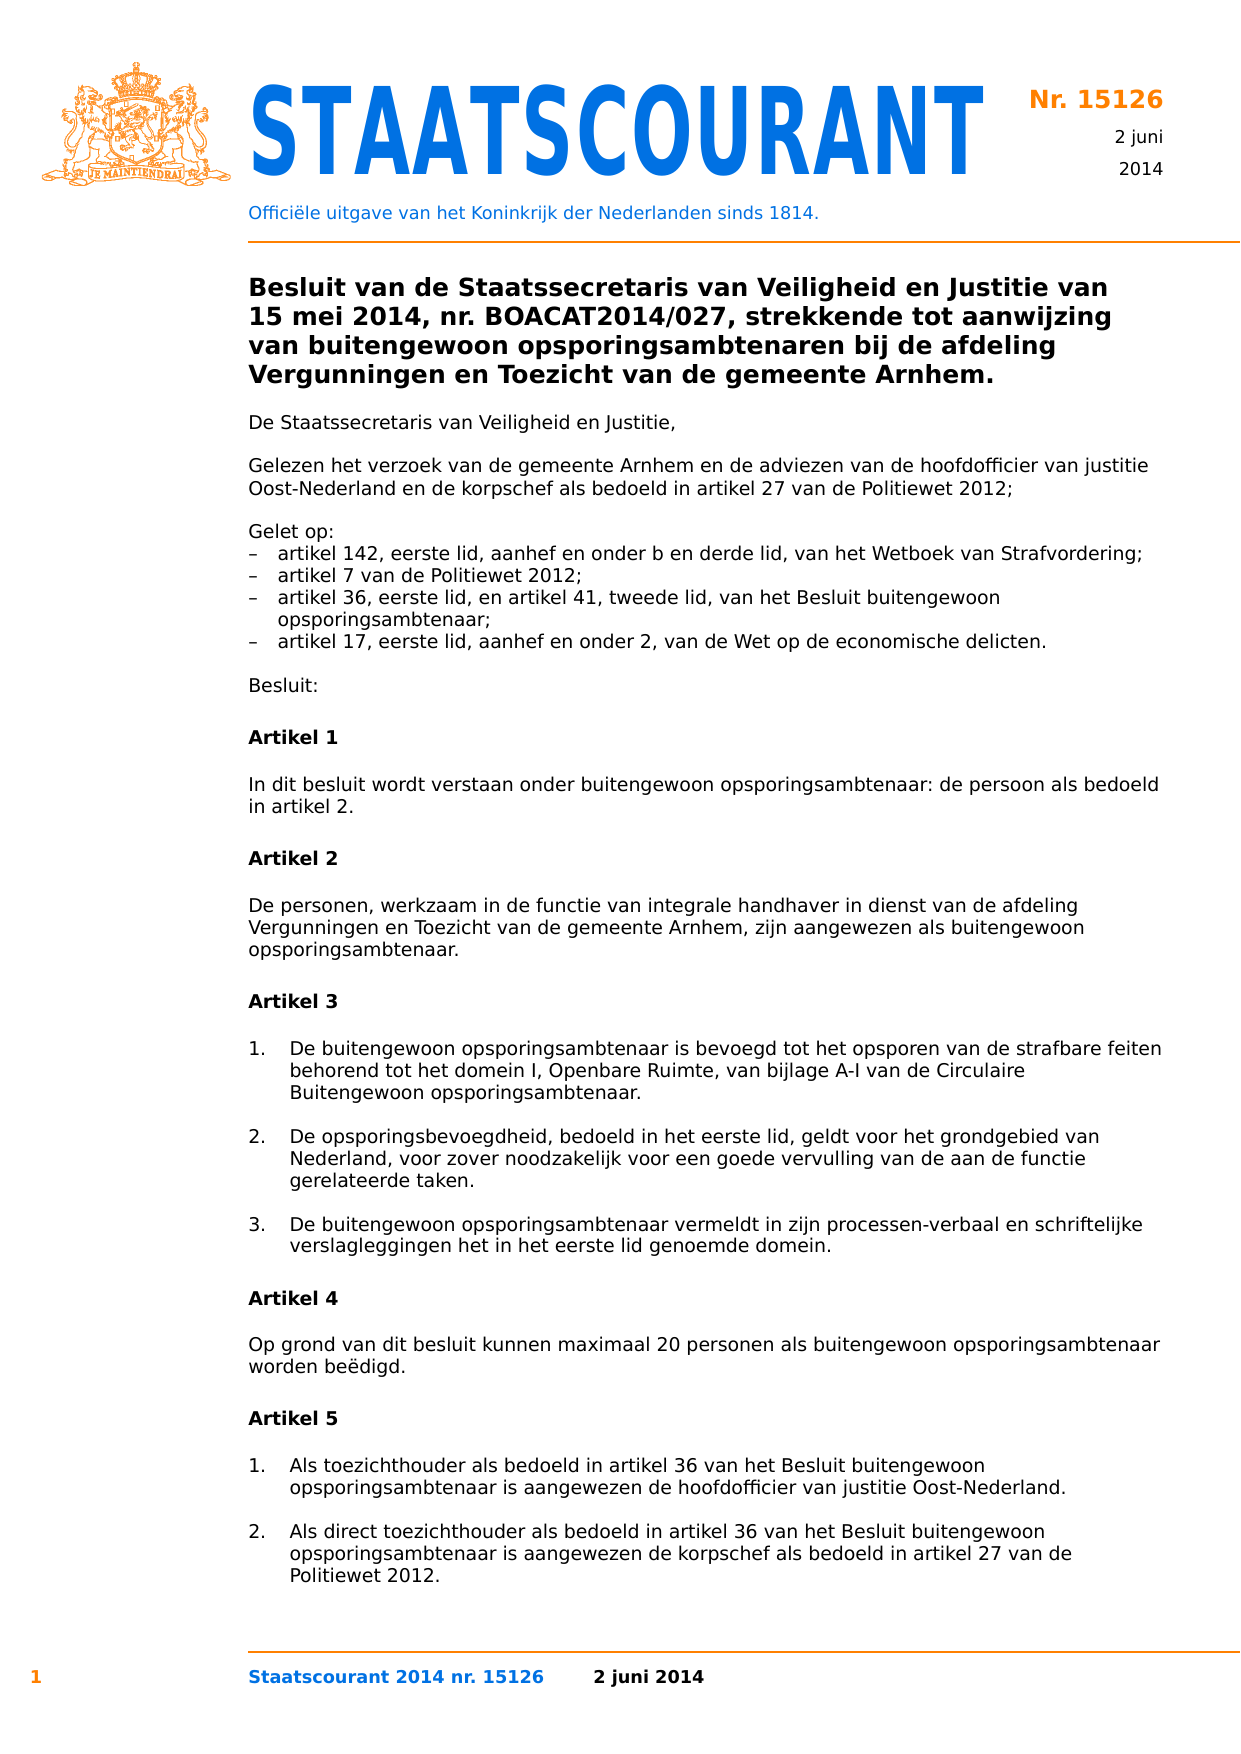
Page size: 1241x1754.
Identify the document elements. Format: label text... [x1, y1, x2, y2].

text – artikel 17, eerste lid, aanhef en onder 2, van de Wet op de economische delicten. [248, 631, 1163, 653]
table_header STAATSCOURANT [248, 62, 998, 203]
table_header [25, 62, 248, 241]
picture [41, 62, 231, 186]
text In dit besluit wordt verstaan onder buitengewoon opsporingsambtenaar: de persoon als bedoeld in artikel 2. [248, 774, 1163, 818]
text 2. Als direct toezichthouder als bedoeld in artikel 36 van het Besluit buitengewoon opsporingsambtenaar is aangewezen de korpschef als bedoeld in artikel 27 van de Politiewet 2012. [248, 1521, 1163, 1587]
text Gelezen het verzoek van de gemeente Arnhem en de adviezen van de hoofdofficier van justitie Oost-Nederland en de korpschef als bedoeld in artikel 27 van de Politiewet 2012; [248, 455, 1163, 499]
table_cell 2014 [998, 153, 1240, 203]
subtitle Artikel 2 [248, 848, 1163, 870]
subtitle Artikel 5 [248, 1408, 1163, 1430]
text Besluit: [248, 675, 1163, 697]
text – artikel 7 van de Politiewet 2012; [248, 565, 1163, 587]
text De personen, werkzaam in de functie van integrale handhaver in dienst van de afdeling Vergunningen en Toezicht van de gemeente Arnhem, zijn aangewezen als buitengewoon opsporingsambtenaar. [248, 895, 1163, 961]
subtitle Besluit van de Staatssecretaris van Veiligheid en Justitie van 15 mei 2014, nr. BOACAT2014/027, strekkende tot aanwijzing van buitengewoon opsporingsambtenaren bij de afdeling Vergunningen en Toezicht van de gemeente Arnhem. [248, 273, 1163, 390]
subtitle Artikel 3 [248, 991, 1163, 1013]
text 1. De buitengewoon opsporingsambtenaar is bevoegd tot het opsporen van de strafbare feiten behorend tot het domein I, Openbare Ruimte, van bijlage A-I van de Circulaire Buitengewoon opsporingsambtenaar. [248, 1038, 1163, 1104]
text 2. De opsporingsbevoegdheid, bedoeld in het eerste lid, geldt voor het grondgebied van Nederland, voor zover noodzakelijk voor een goede vervulling van de aan de functie gerelateerde taken. [248, 1126, 1163, 1192]
text De Staatssecretaris van Veiligheid en Justitie, [248, 412, 1163, 433]
text Gelet op: [248, 521, 1163, 543]
text 1. Als toezichthouder als bedoeld in artikel 36 van het Besluit buitengewoon opsporingsambtenaar is aangewezen de hoofdofficier van justitie Oost-Nederland. [248, 1455, 1163, 1499]
text Op grond van dit besluit kunnen maximaal 20 personen als buitengewoon opsporingsambtenaar worden beëdigd. [248, 1334, 1163, 1378]
text – artikel 36, eerste lid, en artikel 41, tweede lid, van het Besluit buitengewoon opsporingsambtenaar; [248, 587, 1163, 631]
subtitle Artikel 1 [248, 727, 1163, 749]
subtitle Artikel 4 [248, 1287, 1163, 1309]
text 3. De buitengewoon opsporingsambtenaar vermeldt in zijn processen-verbaal en schriftelijke verslagleggingen het in het eerste lid genoemde domein. [248, 1213, 1163, 1257]
text – artikel 142, eerste lid, aanhef en onder b en derde lid, van het Wetboek van Strafvordering; [248, 543, 1163, 565]
table_header Nr. 15126 [998, 62, 1240, 121]
table_cell 2 juni [998, 121, 1240, 153]
table_cell Officiële uitgave van het Koninkrijk der Nederlanden sinds 1814. [248, 203, 1240, 241]
